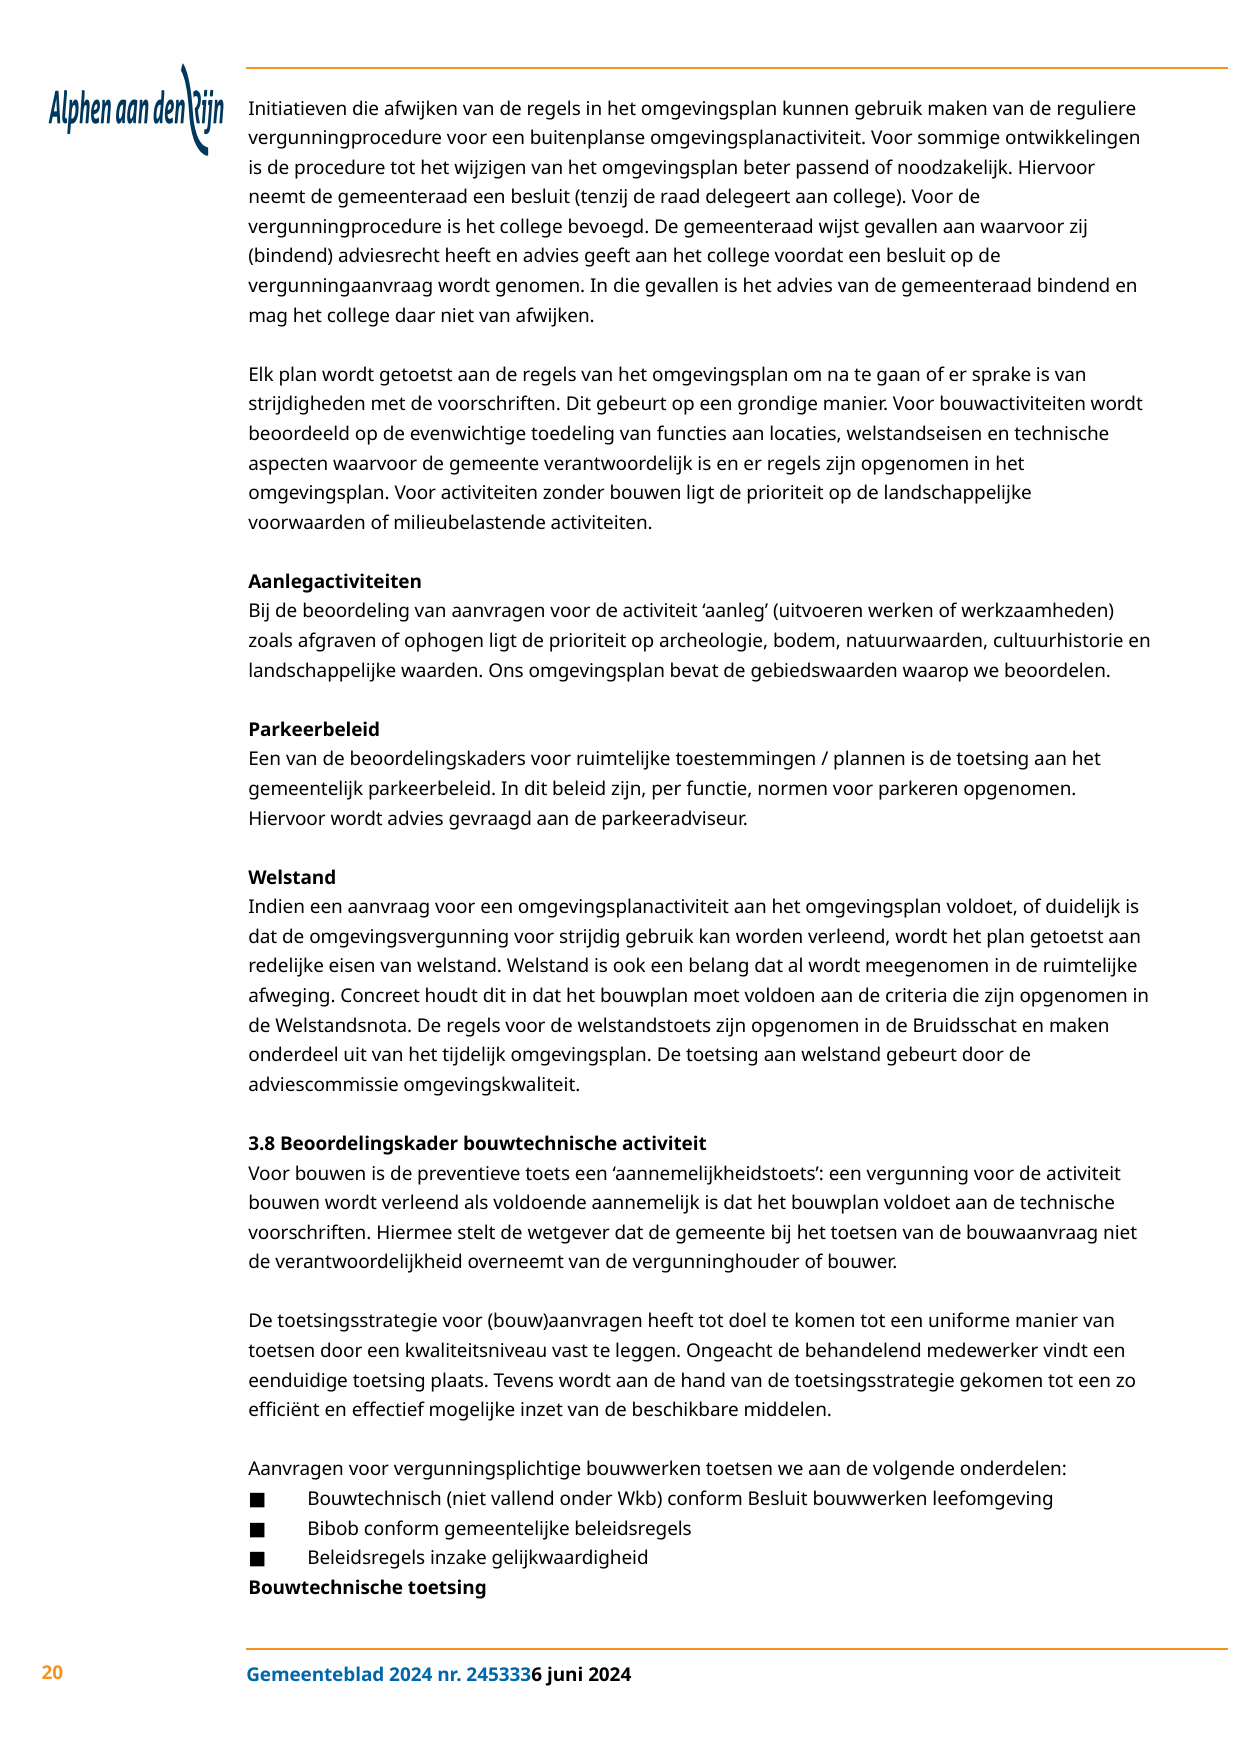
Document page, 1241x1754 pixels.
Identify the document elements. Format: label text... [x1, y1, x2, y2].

text Een van de beoordelingskaders voor ruimtelijke toestemmingen / plannen is de toetsing aan het gemeentelijk parkeerbeleid. In dit beleid zijn, per functie, normen voor parkeren opgenomen. Hiervoor wordt advies gevraagd aan de parkeeradviseur. [248, 746, 1152, 831]
text Aanvragen voor vergunningsplichtige bouwwerken toetsen we aan de volgende onderdelen: [248, 1456, 1152, 1481]
text Elk plan wordt getoetst aan de regels van het omgevingsplan om na te gaan of er sprake is van strijdigheden met de voorschriften. Dit gebeurt op een grondige manier. Voor bouwactiviteiten wordt beoordeeld op de evenwichtige toedeling van functies aan locaties, welstandseisen en technische aspecten waarvoor de gemeente verantwoordelijk is en er regels zijn opgenomen in het omgevingsplan. Voor activiteiten zonder bouwen ligt de prioriteit op de landschappelijke voorwaarden of milieubelastende activiteiten. [248, 361, 1152, 535]
text Bij de beoordeling van aanvragen voor de activiteit ‘aanleg’ (uitvoeren werken of werkzaamheden) zoals afgraven of ophogen ligt de prioriteit op archeologie, bodem, natuurwaarden, cultuurhistorie en landschappelijke waarden. Ons omgevingsplan bevat de gebiedswaarden waarop we beoordelen. [248, 598, 1152, 683]
text Bouwtechnische toetsing [248, 1574, 1152, 1600]
list Bibob conform gemeentelijke beleidsregels [248, 1515, 1152, 1541]
text Voor bouwen is de preventieve toets een ‘aannemelijkheidstoets’: een vergunning voor de activiteit bouwen wordt verleend als voldoende aannemelijk is dat het bouwplan voldoet aan de technische voorschriften. Hiermee stelt de wetgever dat de gemeente bij het toetsen van de bouwaanvraag niet de verantwoordelijkheid overneemt van de vergunninghouder of bouwer. [248, 1160, 1152, 1274]
list Bouwtechnisch (niet vallend onder Wkb) conform Besluit bouwwerken leefomgeving [248, 1485, 1152, 1511]
text Welstand [248, 864, 1152, 890]
text Parkeerbeleid [248, 716, 1152, 742]
text De toetsingsstrategie voor (bouw)aanvragen heeft tot doel te komen tot een uniforme manier van toetsen door een kwaliteitsniveau vast te leggen. Ongeacht de behandelend medewerker vindt een eenduidige toetsing plaats. Tevens wordt aan de hand van de toetsingsstrategie gekomen tot een zo efficiënt en effectief mogelijke inzet van de beschikbare middelen. [248, 1308, 1152, 1422]
text 3.8 Beoordelingskader bouwtechnische activiteit [248, 1130, 1152, 1156]
text Aanlegactiviteiten [248, 568, 1152, 594]
text Initiatieven die afwijken van de regels in het omgevingsplan kunnen gebruik maken van de reguliere vergunningprocedure voor een buitenplanse omgevingsplanactiviteit. Voor sommige ontwikkelingen is de procedure tot het wijzigen van het omgevingsplan beter passend of noodzakelijk. Hiervoor neemt de gemeenteraad een besluit (tenzij de raad delegeert aan college). Voor de vergunningprocedure is het college bevoegd. De gemeenteraad wijst gevallen aan waarvoor zij (bindend) adviesrecht heeft en advies geeft aan het college voordat een besluit op de vergunningaanvraag wordt genomen. In die gevallen is het advies van de gemeenteraad bindend en mag het college daar niet van afwijken. [248, 95, 1152, 328]
picture [41, 47, 231, 172]
text Indien een aanvraag voor een omgevingsplanactiviteit aan het omgevingsplan voldoet, of duidelijk is dat de omgevingsvergunning voor strijdig gebruik kan worden verleend, wordt het plan getoetst aan redelijke eisen van welstand. Welstand is ook een belang dat al wordt meegenomen in de ruimtelijke afweging. Concreet houdt dit in dat het bouwplan moet voldoen aan de criteria die zijn opgenomen in de Welstandsnota. De regels voor de welstandstoets zijn opgenomen in de Bruidsschat en maken onderdeel uit van het tijdelijk omgevingsplan. De toetsing aan welstand gebeurt door de adviescommissie omgevingskwaliteit. [248, 893, 1152, 1097]
list Beleidsregels inzake gelijkwaardigheid [248, 1544, 1152, 1570]
